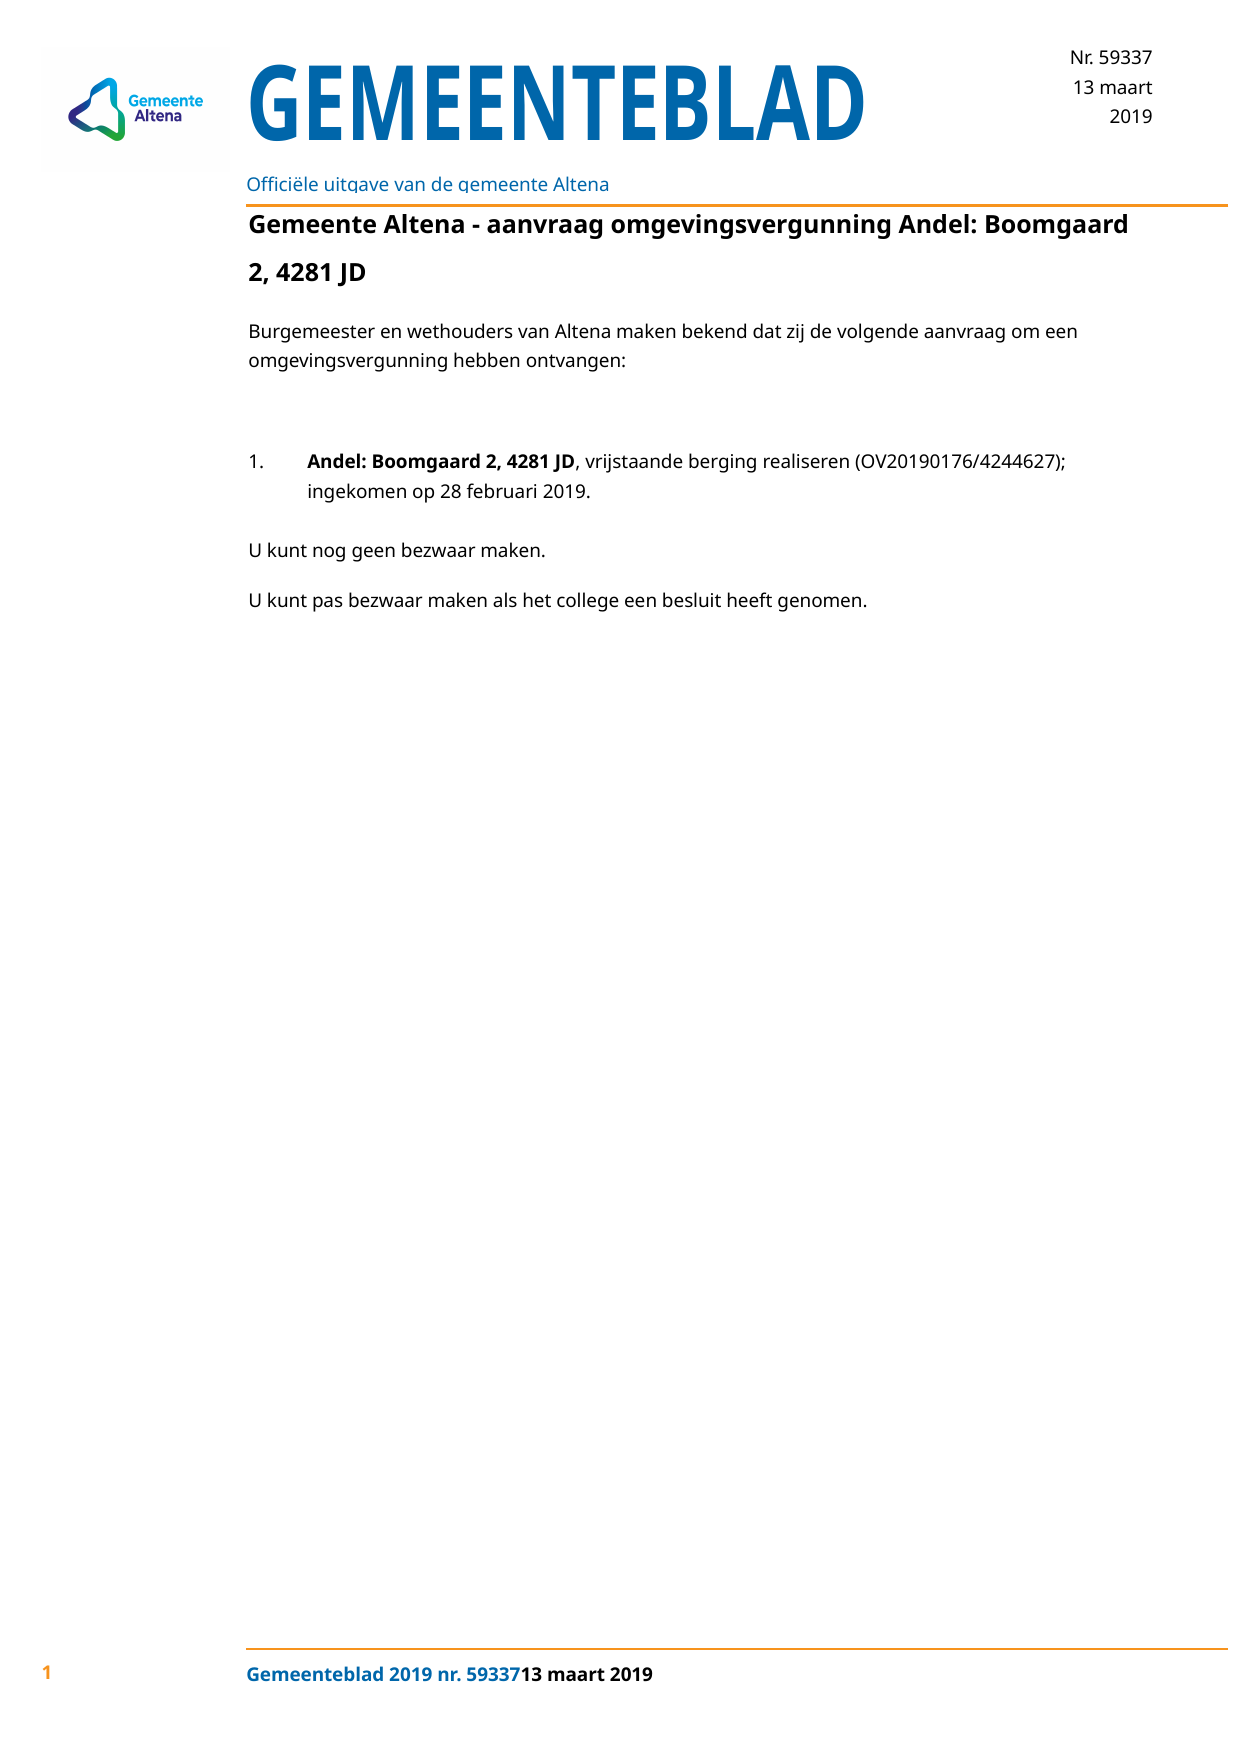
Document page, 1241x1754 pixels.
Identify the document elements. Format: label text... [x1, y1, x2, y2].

text U kunt pas bezwaar maken als het college een besluit heeft genomen. [248, 587, 1152, 613]
picture [41, 47, 231, 172]
text U kunt nog geen bezwaar maken. [248, 537, 1152, 563]
text Burgemeester en wethouders van Altena maken bekend dat zij de volgende aanvraag om een omgevingsvergunning hebben ontvangen: [248, 318, 1152, 373]
text Gemeente Altena - aanvraag omgevingsvergunning Andel: Boomgaard 2, 4281 JD [248, 207, 1152, 288]
list Andel: Boomgaard 2, 4281 JD, vrijstaande berging realiseren (OV20190176/4244627); ingekomen op 28 februari 2019. [248, 448, 1152, 504]
